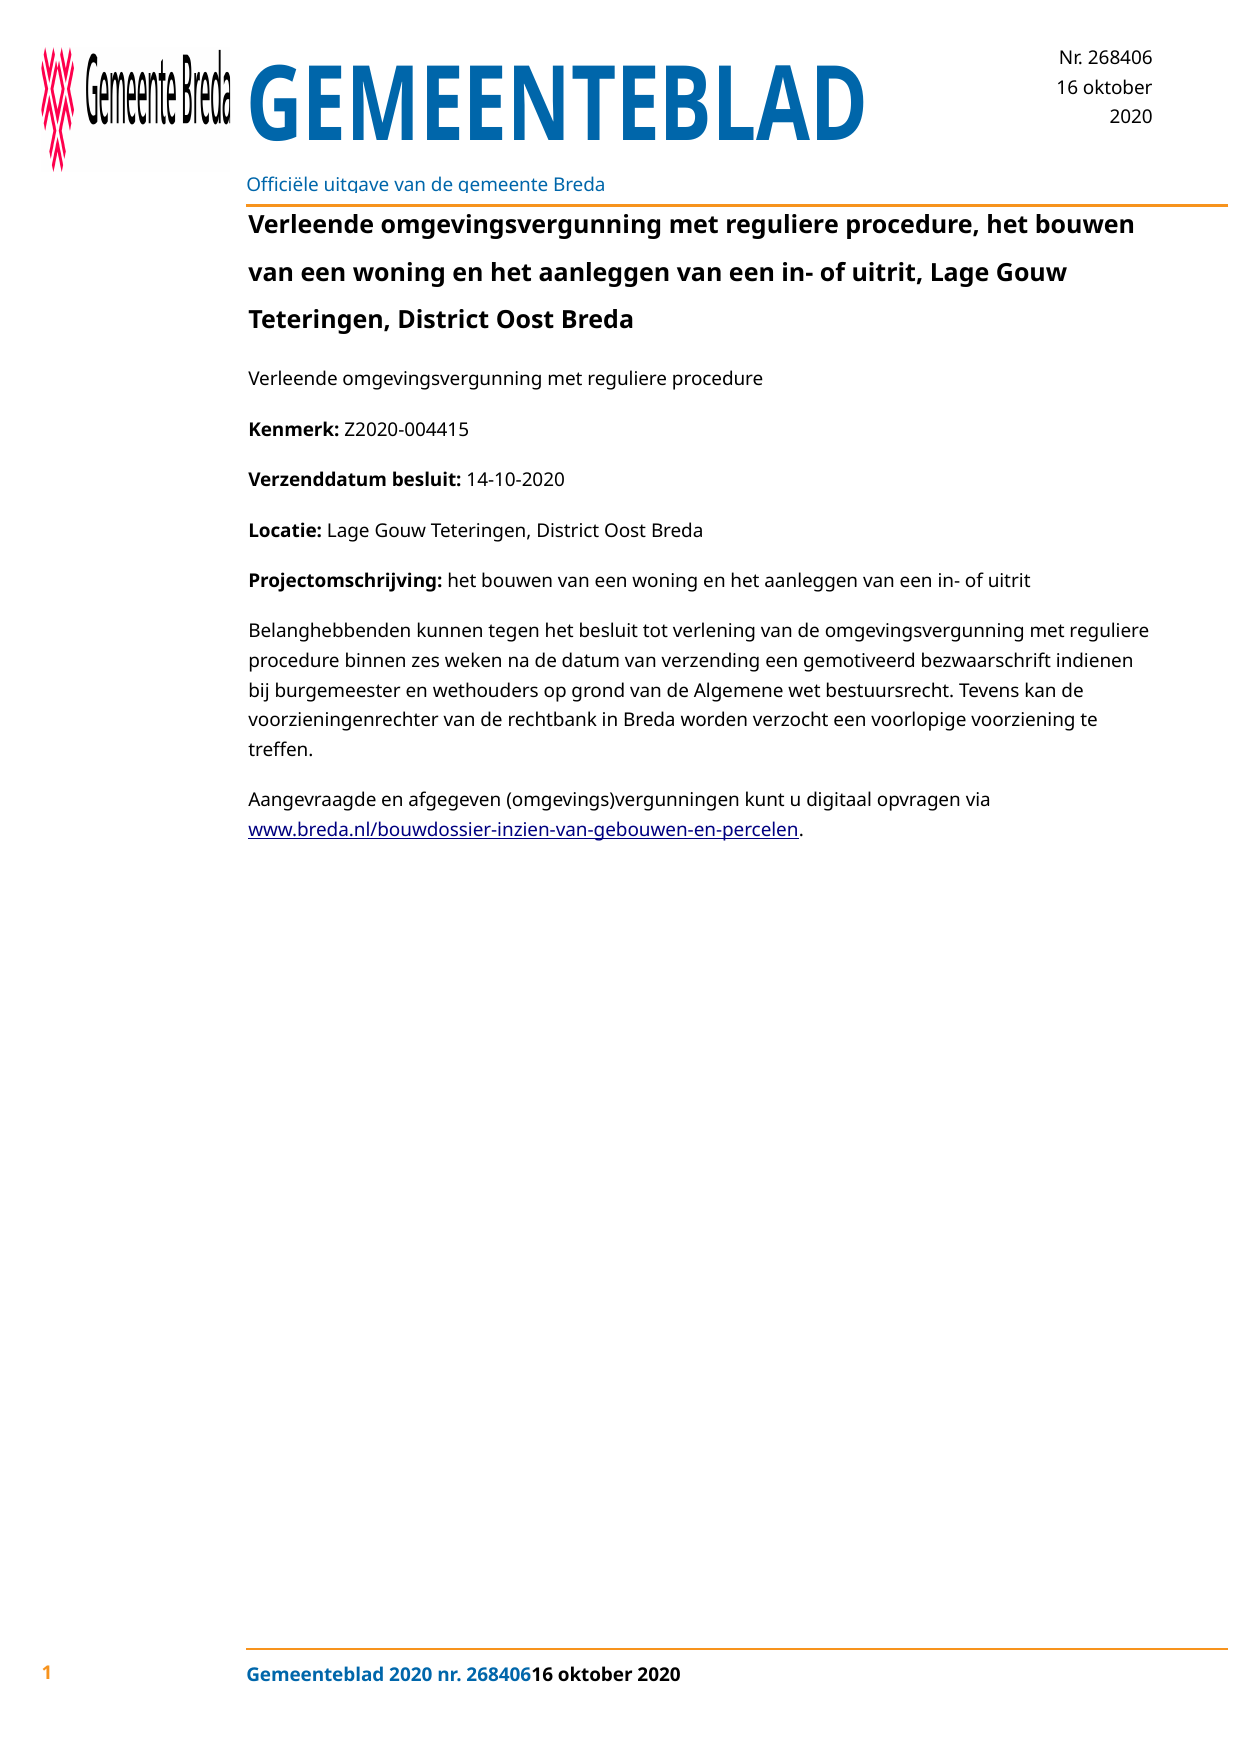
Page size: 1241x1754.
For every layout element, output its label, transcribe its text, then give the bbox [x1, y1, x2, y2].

text Aangevraagde en afgegeven (omgevings)vergunningen kunt u digitaal opvragen via www.breda.nl/bouwdossier-inzien-van-gebouwen-en-percelen. [248, 786, 1152, 842]
text Verleende omgevingsvergunning met reguliere procedure, het bouwen van een woning en het aanleggen van een in- of uitrit, Lage Gouw Teteringen, District Oost Breda [248, 207, 1152, 336]
text Kenmerk: Z2020-004415 [248, 416, 1152, 442]
text Belanghebbenden kunnen tegen het besluit tot verlening van de omgevingsvergunning met reguliere procedure binnen zes weken na de datum van verzending een gemotiveerd bezwaarschrift indienen bij burgemeester en wethouders op grond van de Algemene wet bestuursrecht. Tevens kan de voorzieningenrechter van de rechtbank in Breda worden verzocht een voorlopige voorziening te treffen. [248, 618, 1152, 762]
text Verleende omgevingsvergunning met reguliere procedure [248, 366, 1152, 391]
picture [41, 47, 231, 172]
text Projectomschrijving: het bouwen van een woning en het aanleggen van een in- of uitrit [248, 567, 1152, 593]
text Verzenddatum besluit: 14-10-2020 [248, 466, 1152, 492]
text Locatie: Lage Gouw Teteringen, District Oost Breda [248, 517, 1152, 542]
